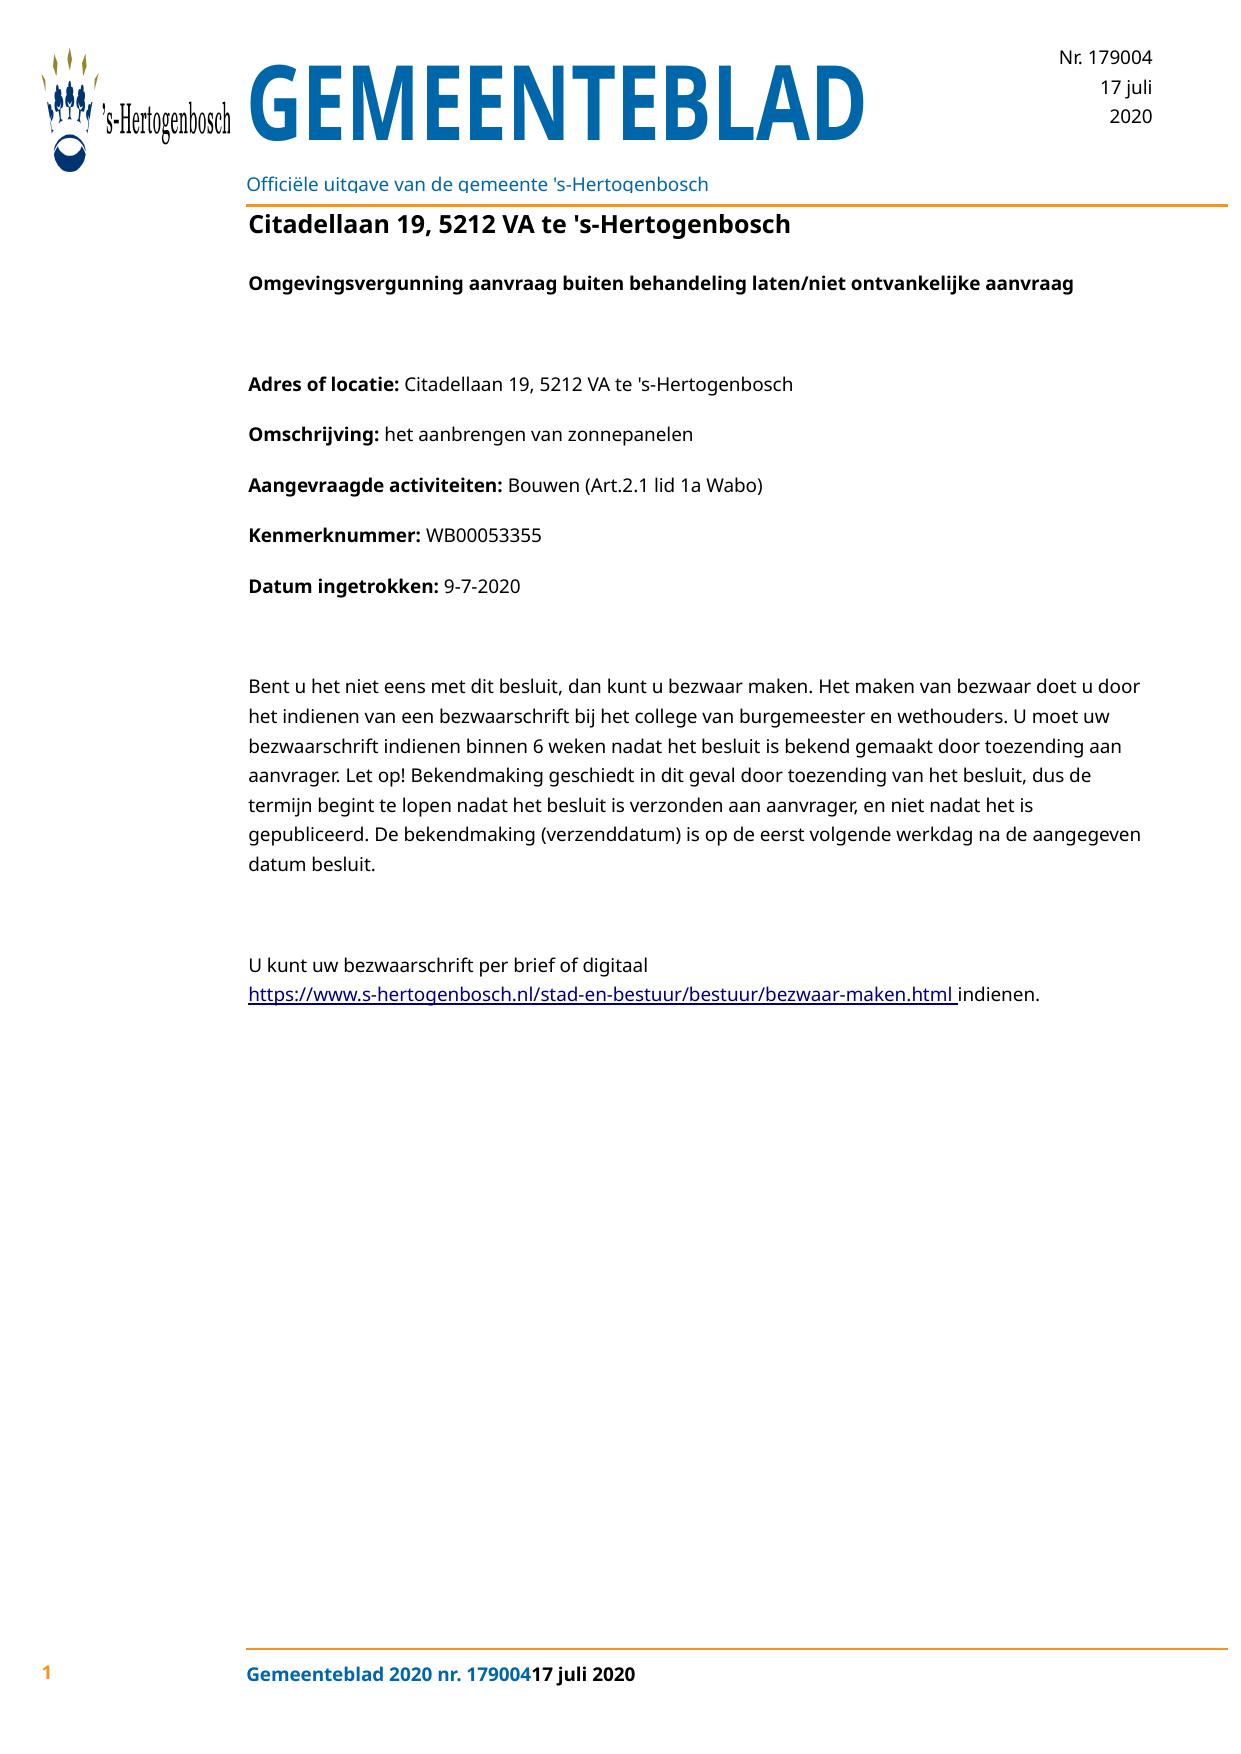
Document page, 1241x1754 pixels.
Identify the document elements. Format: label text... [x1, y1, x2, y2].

text Datum ingetrokken: 9-7-2020 [248, 573, 1152, 598]
text Adres of locatie: Citadellaan 19, 5212 VA te 's-Hertogenbosch [248, 371, 1152, 397]
text Kenmerknummer: WB00053355 [248, 522, 1152, 548]
text U kunt uw bezwaarschrift per brief of digitaal https://www.s-hertogenbosch.nl/stad-en-bestuur/bestuur/bezwaar-maken.html indienen. [248, 952, 1152, 1007]
text Aangevraagde activiteiten: Bouwen (Art.2.1 lid 1a Wabo) [248, 472, 1152, 498]
text Omschrijving: het aanbrengen van zonnepanelen [248, 422, 1152, 447]
text Citadellaan 19, 5212 VA te 's-Hertogenbosch [248, 207, 1152, 241]
picture [41, 47, 231, 172]
text Bent u het niet eens met dit besluit, dan kunt u bezwaar maken. Het maken van bezwaar doet u door het indienen van een bezwaarschrift bij het college van burgemeester en wethouders. U moet uw bezwaarschrift indienen binnen 6 weken nadat het besluit is bekend gemaakt door toezending aan aanvrager. Let op! Bekendmaking geschiedt in dit geval door toezending van het besluit, dus de termijn begint te lopen nadat het besluit is verzonden aan aanvrager, en niet nadat het is gepubliceerd. De bekendmaking (verzenddatum) is op de eerst volgende werkdag na de aangegeven datum besluit. [248, 674, 1152, 877]
text Omgevingsvergunning aanvraag buiten behandeling laten/niet ontvankelijke aanvraag [248, 270, 1152, 296]
